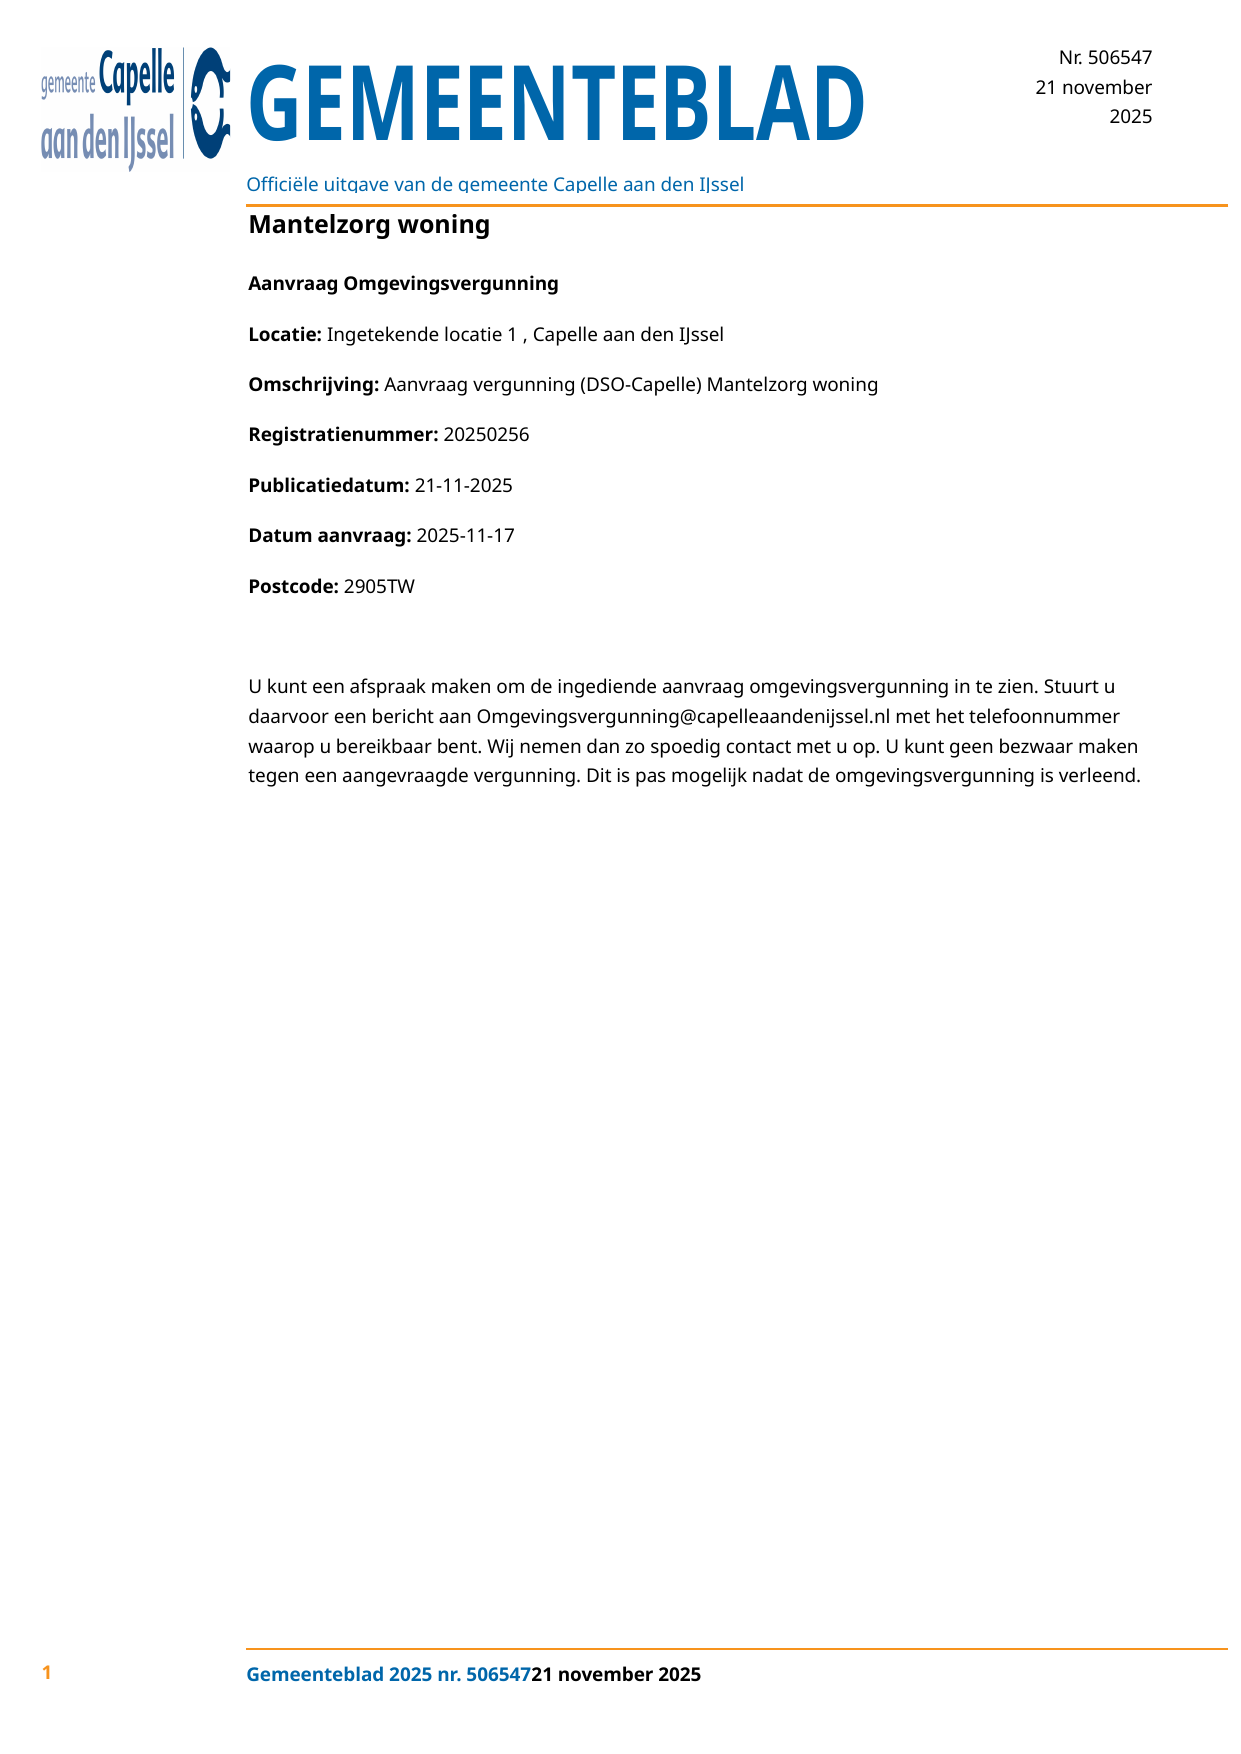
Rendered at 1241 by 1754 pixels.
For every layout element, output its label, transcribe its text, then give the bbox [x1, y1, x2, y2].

text U kunt een afspraak maken om de ingediende aanvraag omgevingsvergunning in te zien. Stuurt u daarvoor een bericht aan Omgevingsvergunning@capelleaandenijssel.nl met het telefoonnummer waarop u bereikbaar bent. Wij nemen dan zo spoedig contact met u op. U kunt geen bezwaar maken tegen een aangevraagde vergunning. Dit is pas mogelijk nadat de omgevingsvergunning is verleend. [248, 674, 1152, 788]
text Registratienummer: 20250256 [248, 422, 1152, 447]
text Publicatiedatum: 21-11-2025 [248, 472, 1152, 498]
text Omschrijving: Aanvraag vergunning (DSO-Capelle) Mantelzorg woning [248, 371, 1152, 397]
picture [41, 47, 231, 172]
text Postcode: 2905TW [248, 573, 1152, 598]
text Mantelzorg woning [248, 207, 1152, 241]
text Datum aanvraag: 2025-11-17 [248, 522, 1152, 548]
text Aanvraag Omgevingsvergunning [248, 270, 1152, 296]
text Locatie: Ingetekende locatie 1 , Capelle aan den IJssel [248, 321, 1152, 346]
